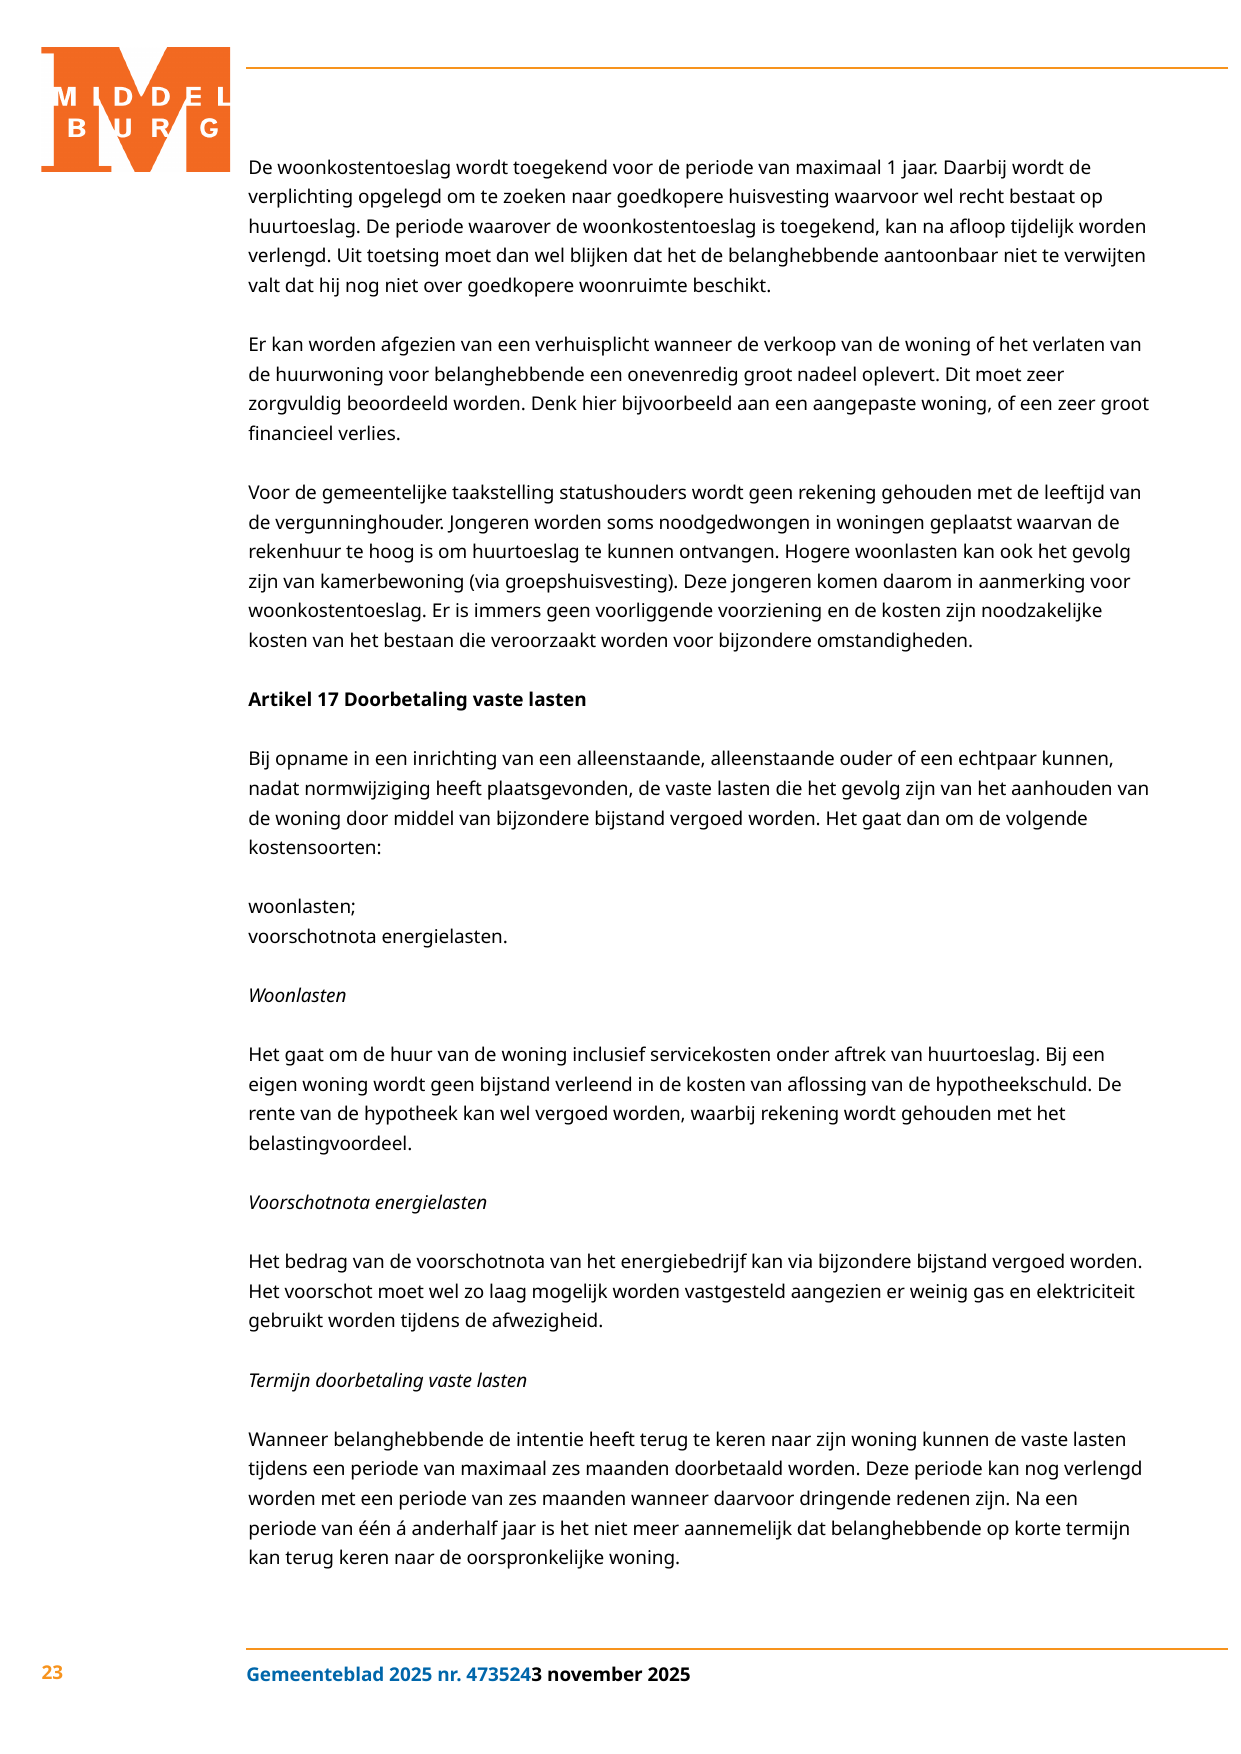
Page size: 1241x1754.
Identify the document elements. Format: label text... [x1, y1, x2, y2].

text Termijn doorbetaling vaste lasten [248, 1367, 1152, 1393]
text voorschotnota energielasten. [248, 923, 1152, 949]
text woonlasten; [248, 893, 1152, 919]
text Voor de gemeentelijke taakstelling statushouders wordt geen rekening gehouden met de leeftijd van de vergunninghouder. Jongeren worden soms noodgedwongen in woningen geplaatst waarvan de rekenhuur te hoog is om huurtoeslag te kunnen ontvangen. Hogere woonlasten kan ook het gevolg zijn van kamerbewoning (via groepshuisvesting). Deze jongeren komen daarom in aanmerking voor woonkostentoeslag. Er is immers geen voorliggende voorziening en de kosten zijn noodzakelijke kosten van het bestaan die veroorzaakt worden voor bijzondere omstandigheden. [248, 479, 1152, 653]
text Er kan worden afgezien van een verhuisplicht wanneer de verkoop van de woning of het verlaten van de huurwoning voor belanghebbende een onevenredig groot nadeel oplevert. Dit moet zeer zorgvuldig beoordeeld worden. Denk hier bijvoorbeeld aan een aangepaste woning, of een zeer groot financieel verlies. [248, 331, 1152, 446]
text Artikel 17 Doorbetaling vaste lasten [248, 686, 1152, 712]
text De woonkostentoeslag wordt toegekend voor de periode van maximaal 1 jaar. Daarbij wordt de verplichting opgelegd om te zoeken naar goedkopere huisvesting waarvoor wel recht bestaat op huurtoeslag. De periode waarover de woonkostentoeslag is toegekend, kan na afloop tijdelijk worden verlengd. Uit toetsing moet dan wel blijken dat het de belanghebbende aantoonbaar niet te verwijten valt dat hij nog niet over goedkopere woonruimte beschikt. [248, 154, 1152, 298]
picture [41, 47, 231, 172]
text Woonlasten [248, 982, 1152, 1008]
text Wanneer belanghebbende de intentie heeft terug te keren naar zijn woning kunnen de vaste lasten tijdens een periode van maximaal zes maanden doorbetaald worden. Deze periode kan nog verlengd worden met een periode van zes maanden wanneer daarvoor dringende redenen zijn. Na een periode van één á anderhalf jaar is het niet meer aannemelijk dat belanghebbende op korte termijn kan terug keren naar de oorspronkelijke woning. [248, 1426, 1152, 1570]
text Het bedrag van de voorschotnota van het energiebedrijf kan via bijzondere bijstand vergoed worden. Het voorschot moet wel zo laag mogelijk worden vastgesteld aangezien er weinig gas en elektriciteit gebruikt worden tijdens de afwezigheid. [248, 1248, 1152, 1333]
text Het gaat om de huur van de woning inclusief servicekosten onder aftrek van huurtoeslag. Bij een eigen woning wordt geen bijstand verleend in de kosten van aflossing van de hypotheekschuld. De rente van de hypotheek kan wel vergoed worden, waarbij rekening wordt gehouden met het belastingvoordeel. [248, 1041, 1152, 1156]
text Bij opname in een inrichting van een alleenstaande, alleenstaande ouder of een echtpaar kunnen, nadat normwijziging heeft plaatsgevonden, de vaste lasten die het gevolg zijn van het aanhouden van de woning door middel van bijzondere bijstand vergoed worden. Het gaat dan om de volgende kostensoorten: [248, 746, 1152, 860]
text Voorschotnota energielasten [248, 1189, 1152, 1215]
